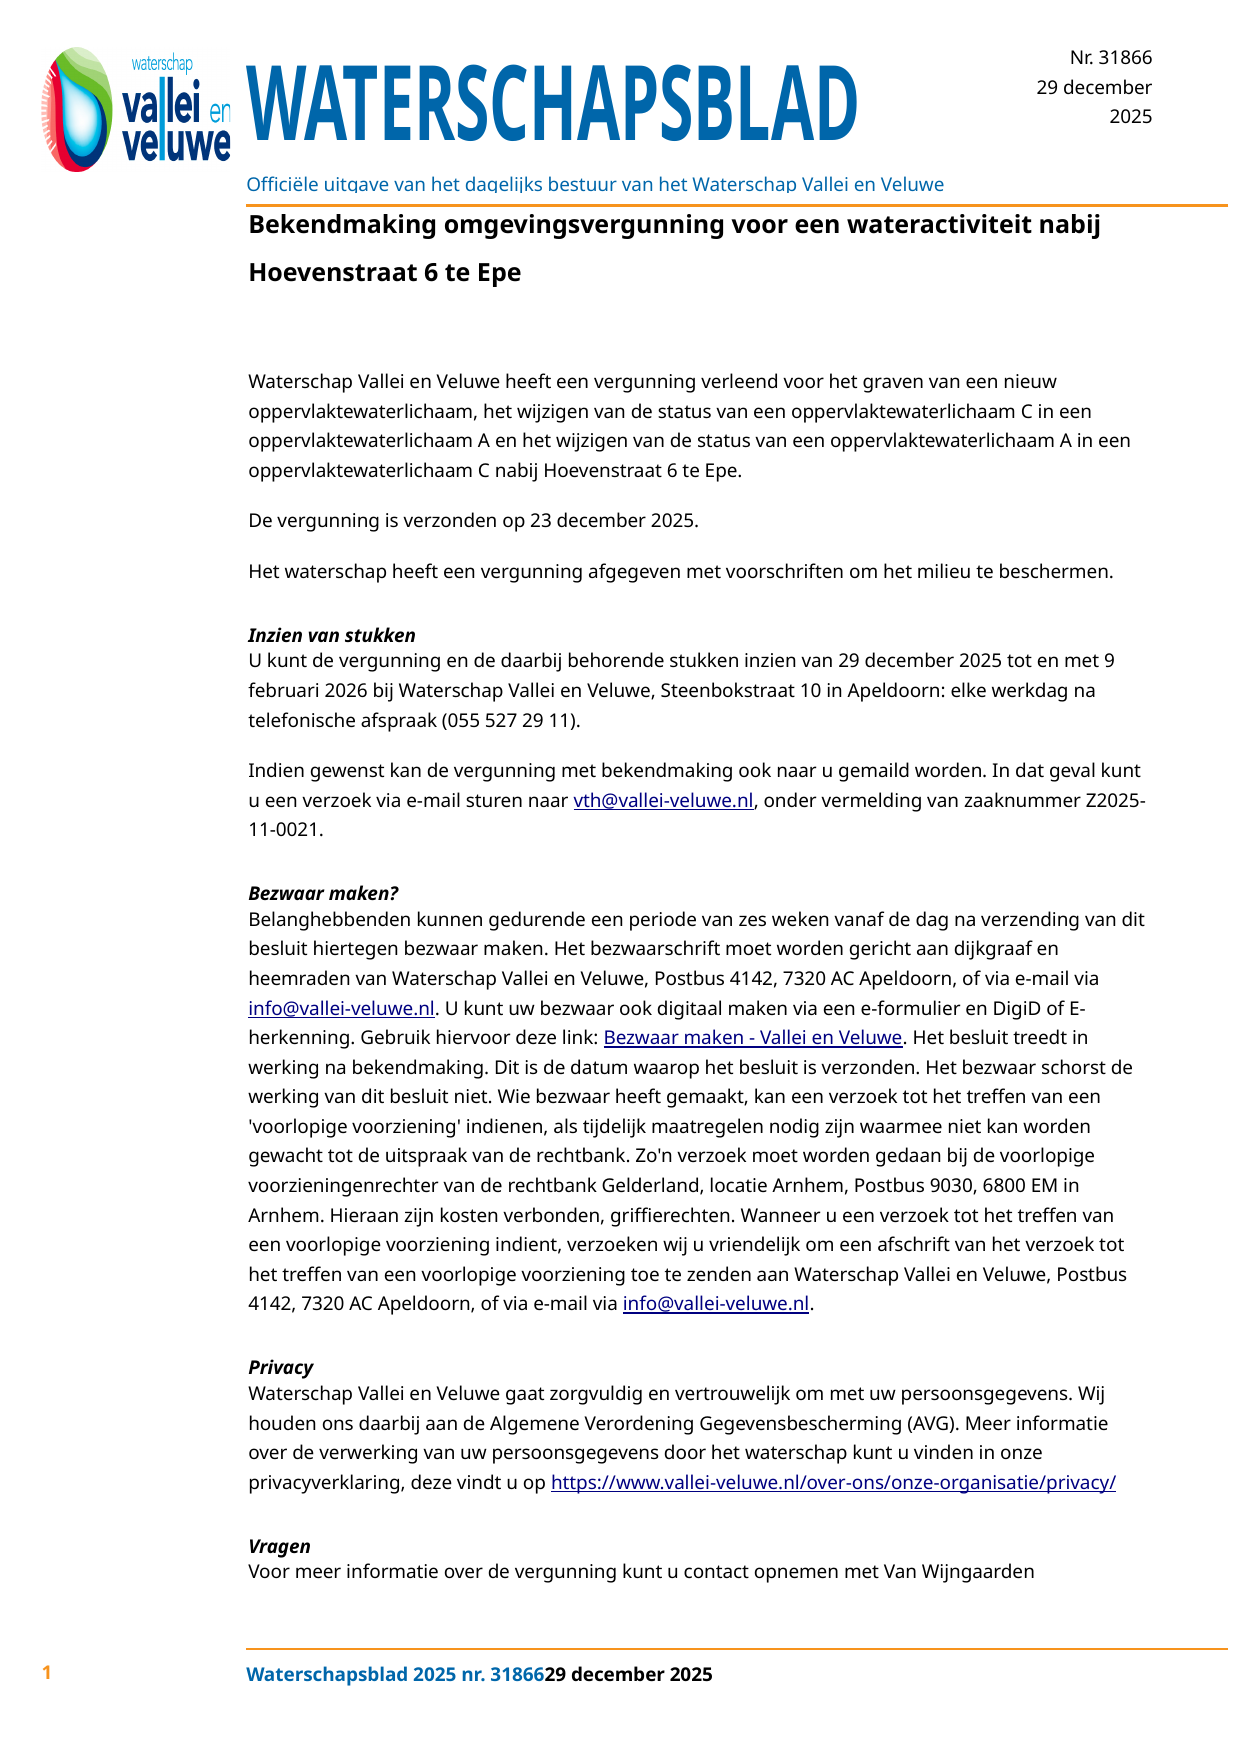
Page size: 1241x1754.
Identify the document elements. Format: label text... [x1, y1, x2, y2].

text De vergunning is verzonden op 23 december 2025. [248, 507, 1152, 533]
text Inzien van stukken [248, 622, 1152, 648]
text Waterschap Vallei en Veluwe gaat zorgvuldig en vertrouwelijk om met uw persoonsgegevens. Wij houden ons daarbij aan de Algemene Verordening Gegevensbescherming (AVG). Meer informatie over de verwerking van uw persoonsgegevens door het waterschap kunt u vinden in onze privacyverklaring, deze vindt u op https://www.vallei-veluwe.nl/over-ons/onze-organisatie/privacy/ [248, 1380, 1152, 1495]
text Bekendmaking omgevingsvergunning voor een wateractiviteit nabij Hoevenstraat 6 te Epe [248, 207, 1152, 288]
text Voor meer informatie over de vergunning kunt u contact opnemen met Van Wijngaarden [248, 1559, 1152, 1584]
text Bezwaar maken? [248, 880, 1152, 906]
text Indien gewenst kan de vergunning met bekendmaking ook naar u gemaild worden. In dat geval kunt u een verzoek via e-mail sturen naar vth@vallei-veluwe.nl, onder vermelding van zaaknummer Z2025-11-0021. [248, 757, 1152, 842]
text Belanghebbenden kunnen gedurende een periode van zes weken vanaf de dag na verzending van dit besluit hiertegen bezwaar maken. Het bezwaarschrift moet worden gericht aan dijkgraaf en heemraden van Waterschap Vallei en Veluwe, Postbus 4142, 7320 AC Apeldoorn, of via e-mail via info@vallei-veluwe.nl. U kunt uw bezwaar ook digitaal maken via een e-formulier en DigiD of E-herkenning. Gebruik hiervoor deze link: Bezwaar maken - Vallei en Veluwe. Het besluit treedt in werking na bekendmaking. Dit is de datum waarop het besluit is verzonden. Het bezwaar schorst de werking van dit besluit niet. Wie bezwaar heeft gemaakt, kan een verzoek tot het treffen van een 'voorlopige voorziening' indienen, als tijdelijk maatregelen nodig zijn waarmee niet kan worden gewacht tot de uitspraak van de rechtbank. Zo'n verzoek moet worden gedaan bij de voorlopige voorzieningenrechter van de rechtbank Gelderland, locatie Arnhem, Postbus 9030, 6800 EM in Arnhem. Hieraan zijn kosten verbonden, griffierechten. Wanneer u een verzoek tot het treffen van een voorlopige voorziening indient, verzoeken wij u vriendelijk om een afschrift van het verzoek tot het treffen van een voorlopige voorziening toe te zenden aan Waterschap Vallei en Veluwe, Postbus 4142, 7320 AC Apeldoorn, of via e-mail via info@vallei-veluwe.nl. [248, 906, 1152, 1316]
text U kunt de vergunning en de daarbij behorende stukken inzien van 29 december 2025 tot en met 9 februari 2026 bij Waterschap Vallei en Veluwe, Steenbokstraat 10 in Apeldoorn: elke werkdag na telefonische afspraak (055 527 29 11). [248, 648, 1152, 732]
text Vragen [248, 1533, 1152, 1559]
picture [41, 47, 231, 172]
text Privacy [248, 1354, 1152, 1380]
text Waterschap Vallei en Veluwe heeft een vergunning verleend voor het graven van een nieuw oppervlaktewaterlichaam, het wijzigen van de status van een oppervlaktewaterlichaam C in een oppervlaktewaterlichaam A en het wijzigen van de status van een oppervlaktewaterlichaam A in een oppervlaktewaterlichaam C nabij Hoevenstraat 6 te Epe. [248, 368, 1152, 483]
text Het waterschap heeft een vergunning afgegeven met voorschriften om het milieu te beschermen. [248, 558, 1152, 584]
